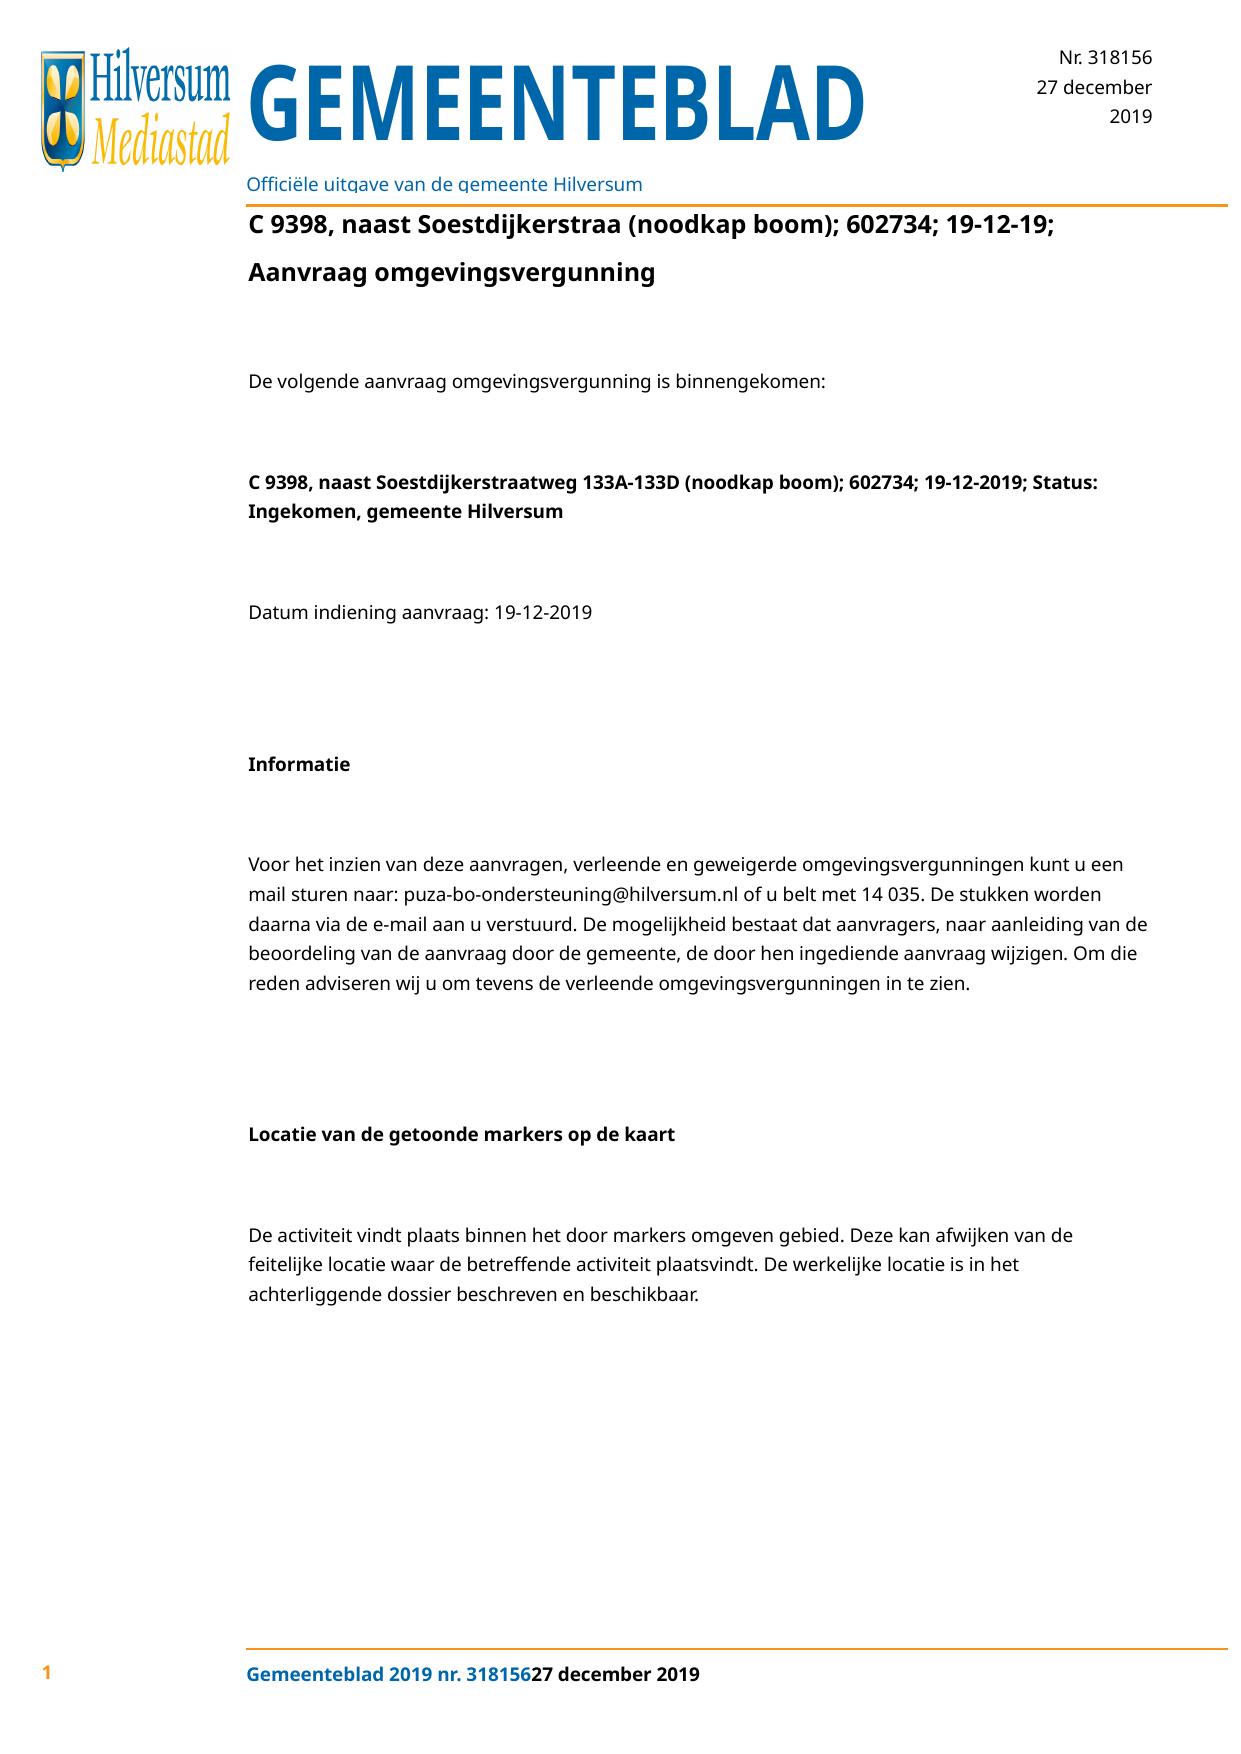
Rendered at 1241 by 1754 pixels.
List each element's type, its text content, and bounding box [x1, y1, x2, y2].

text C 9398, naast Soestdijkerstraatweg 133A-133D (noodkap boom); 602734; 19-12-2019; Status: Ingekomen, gemeente Hilversum [248, 469, 1152, 524]
text Datum indiening aanvraag: 19-12-2019 [248, 599, 1152, 625]
text Informatie [248, 751, 1152, 777]
text Voor het inzien van deze aanvragen, verleende en geweigerde omgevingsvergunningen kunt u een mail sturen naar: puza-bo-ondersteuning@hilversum.nl of u belt met 14 035. De stukken worden daarna via de e-mail aan u verstuurd. De mogelijkheid bestaat dat aanvragers, naar aanleiding van de beoordeling van de aanvraag door de gemeente, de door hen ingediende aanvraag wijzigen. Om die reden adviseren wij u om tevens de verleende omgevingsvergunningen in te zien. [248, 852, 1152, 996]
text Locatie van de getoonde markers op de kaart [248, 1121, 1152, 1147]
text C 9398, naast Soestdijkerstraa (noodkap boom); 602734; 19-12-19; Aanvraag omgevingsvergunning [248, 207, 1152, 288]
text De activiteit vindt plaats binnen het door markers omgeven gebied. Deze kan afwijken van de feitelijke locatie waar de betreffende activiteit plaatsvindt. De werkelijke locatie is in het achterliggende dossier beschreven en beschikbaar. [248, 1222, 1152, 1307]
picture [41, 47, 231, 172]
text De volgende aanvraag omgevingsvergunning is binnengekomen: [248, 368, 1152, 394]
